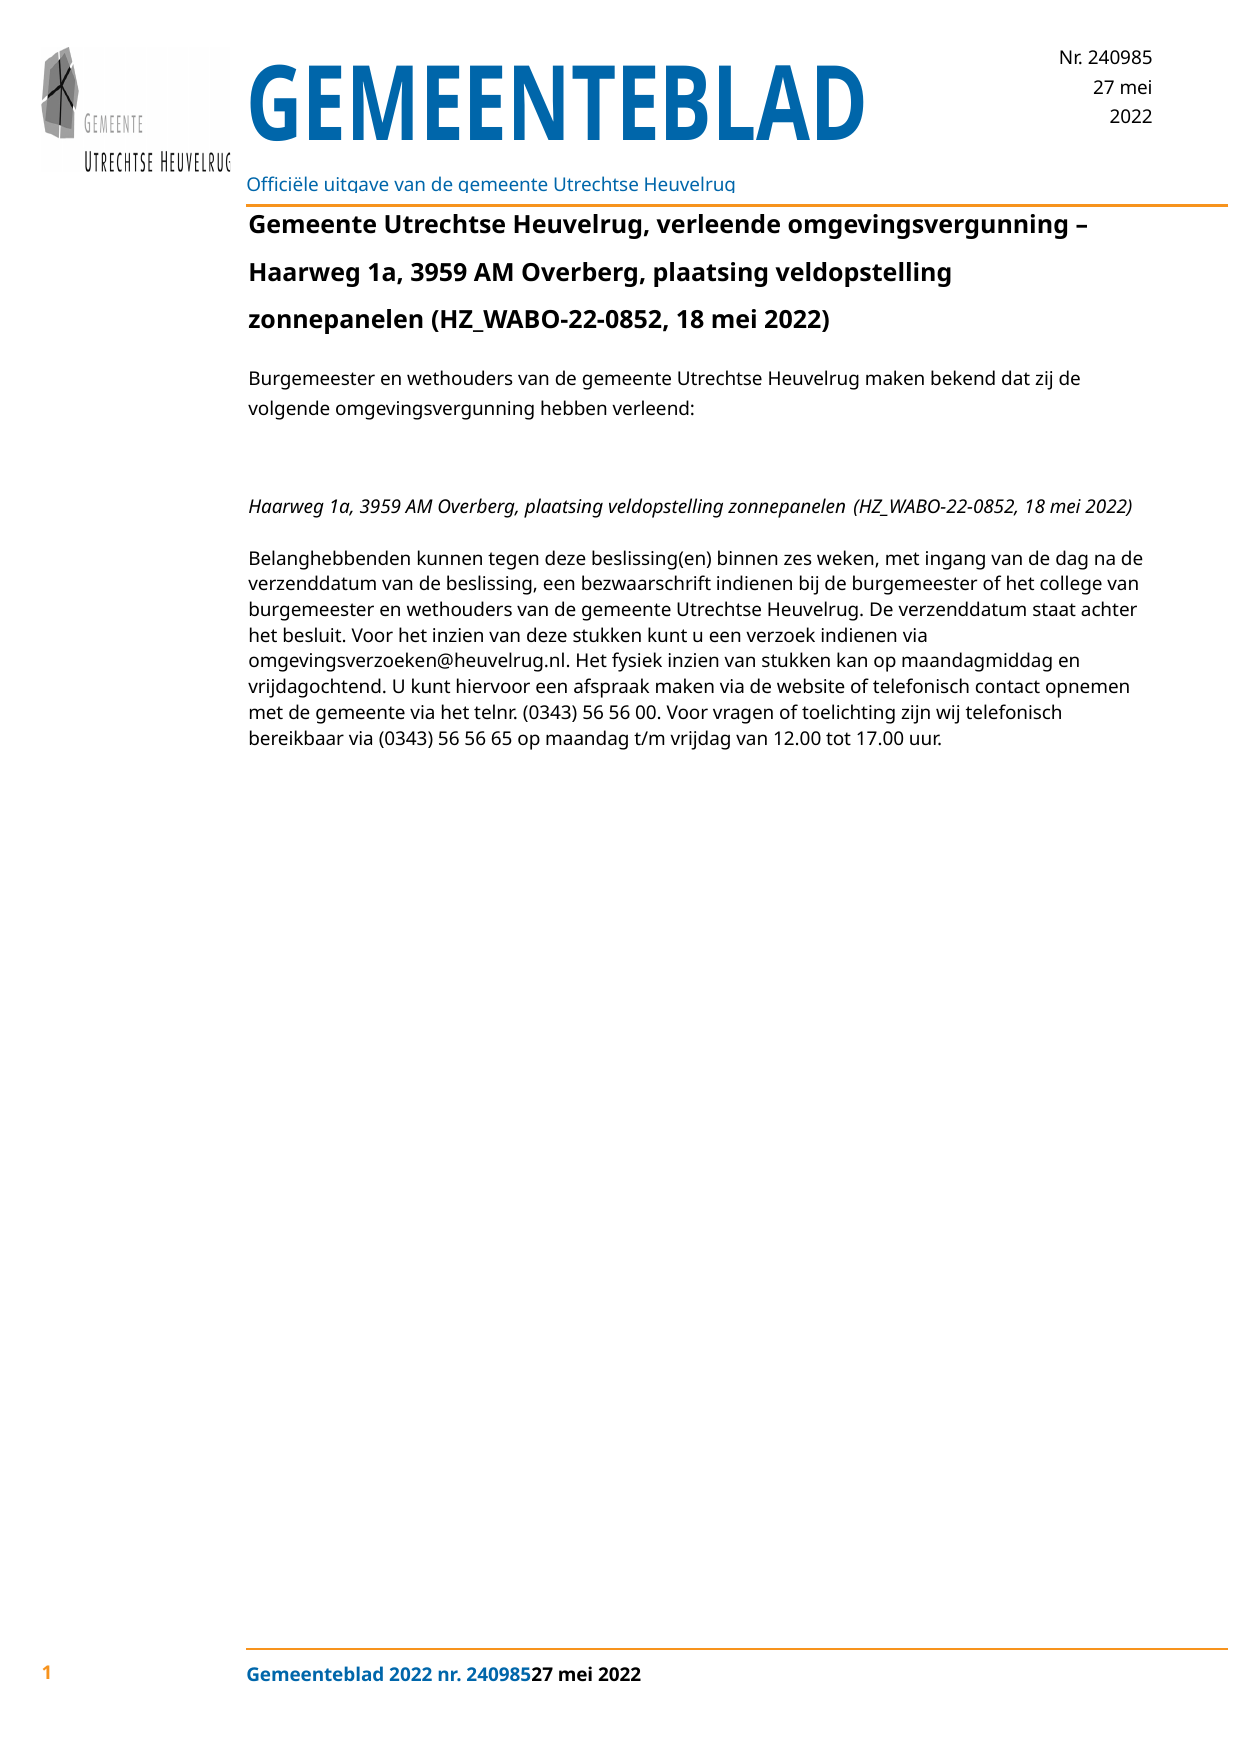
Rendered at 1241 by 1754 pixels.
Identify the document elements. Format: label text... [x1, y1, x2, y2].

picture [41, 47, 231, 172]
text Burgemeester en wethouders van de gemeente Utrechtse Heuvelrug maken bekend dat zij de volgende omgevingsvergunning hebben verleend: [248, 366, 1152, 421]
text Gemeente Utrechtse Heuvelrug, verleende omgevingsvergunning – Haarweg 1a, 3959 AM Overberg, plaatsing veldopstelling zonnepanelen (HZ_WABO-22-0852, 18 mei 2022) [248, 207, 1152, 336]
text Belanghebbenden kunnen tegen deze beslissing(en) binnen zes weken, met ingang van de dag na de verzenddatum van de beslissing, een bezwaarschrift indienen bij de burgemeester of het college van burgemeester en wethouders van de gemeente Utrechtse Heuvelrug. De verzenddatum staat achter het besluit. Voor het inzien van deze stukken kunt u een verzoek indienen via omgevingsverzoeken@heuvelrug.nl. Het fysiek inzien van stukken kan op maandagmiddag en vrijdagochtend. U kunt hiervoor een afspraak maken via de website of telefonisch contact opnemen met de gemeente via het telnr. (0343) 56 56 00. Voor vragen of toelichting zijn wij telefonisch bereikbaar via (0343) 56 56 65 op maandag t/m vrijdag van 12.00 tot 17.00 uur. [248, 545, 1152, 751]
text Haarweg 1a, 3959 AM Overberg, plaatsing veldopstelling zonnepanelen (HZ_WABO-22-0852, 18 mei 2022) [248, 493, 1152, 519]
